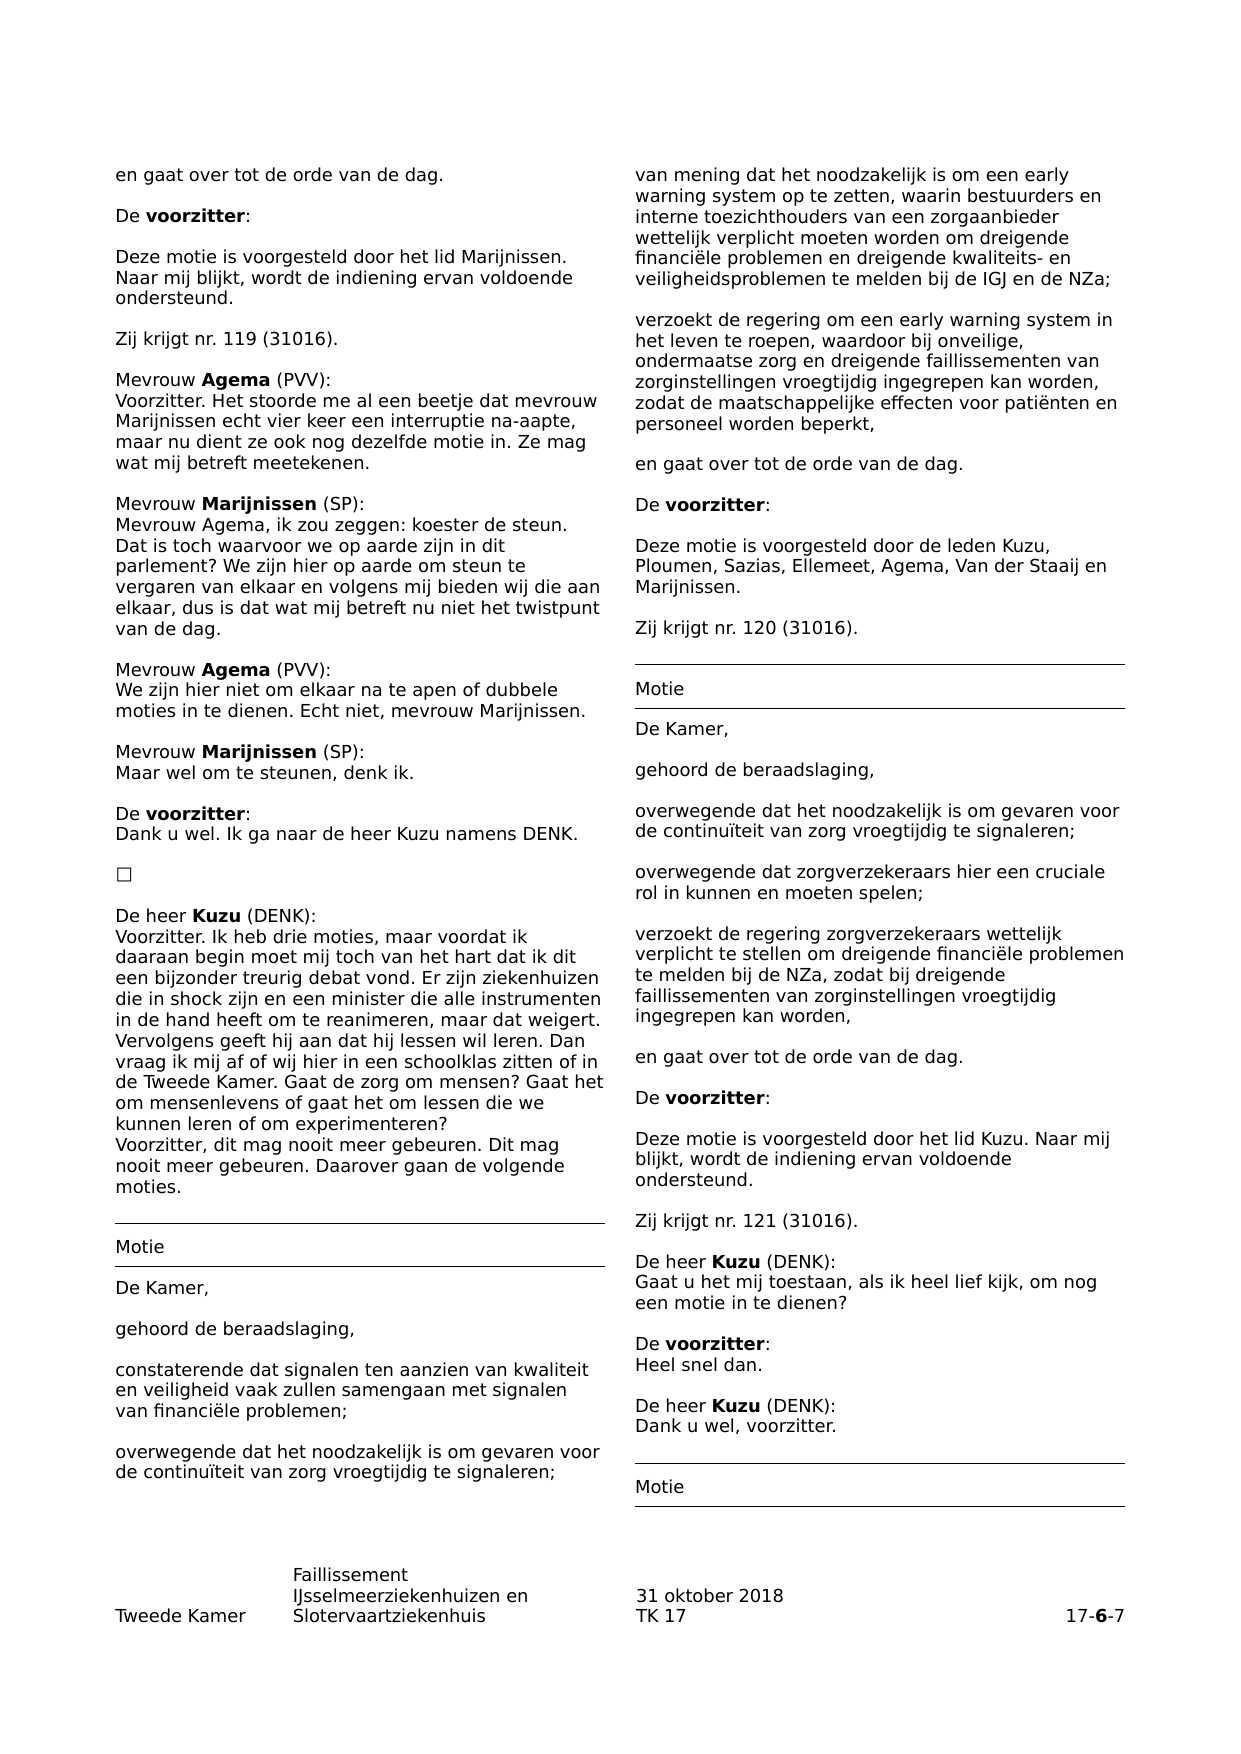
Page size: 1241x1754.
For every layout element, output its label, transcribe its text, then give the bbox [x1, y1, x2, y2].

text Motie [635, 1477, 1125, 1498]
text en gaat over tot de orde van de dag. [635, 454, 1125, 475]
text De heer Kuzu (DENK): [635, 1395, 1125, 1416]
text Mevrouw Agema (PVV): [115, 370, 605, 390]
text ⬜ [115, 865, 605, 886]
text Mevrouw Marijnissen (SP): [115, 494, 605, 514]
text overwegende dat het noodzakelijk is om gevaren voor de continuïteit van zorg vroegtijdig te signaleren; [635, 801, 1125, 842]
text Mevrouw Marijnissen (SP): [115, 742, 605, 763]
text constaterende dat signalen ten aanzien van kwaliteit en veiligheid vaak zullen samengaan met signalen van financiële problemen; [115, 1359, 605, 1422]
text De voorzitter: [115, 206, 605, 227]
text Mevrouw Agema (PVV): [115, 659, 605, 680]
text De voorzitter: [635, 495, 1125, 516]
text Mevrouw Agema, ik zou zeggen: koester de steun. Dat is toch waarvoor we op aarde zijn in dit parlement? We zijn hier op aarde om steun te vergaren van elkaar en volgens mij bieden wij die aan elkaar, dus is dat wat mij betreft nu niet het twistpunt van de dag. [115, 514, 605, 639]
text Dank u wel, voorzitter. [635, 1416, 1125, 1437]
text Zij krijgt nr. 120 (31016). [635, 618, 1125, 638]
text Dank u wel. Ik ga naar de heer Kuzu namens DENK. [115, 824, 605, 845]
text Deze motie is voorgesteld door het lid Marijnissen. Naar mij blijkt, wordt de indiening ervan voldoende ondersteund. [115, 247, 605, 309]
text Motie [635, 678, 1125, 699]
text Voorzitter. Het stoorde me al een beetje dat mevrouw Marijnissen echt vier keer een interruptie na-aapte, maar nu dient ze ook nog dezelfde motie in. Ze mag wat mij betreft meetekenen. [115, 390, 605, 474]
text overwegende dat zorgverzekeraars hier een cruciale rol in kunnen en moeten spelen; [635, 862, 1125, 903]
text verzoekt de regering om een early warning system in het leven te roepen, waardoor bij onveilige, ondermaatse zorg en dreigende faillissementen van zorginstellingen vroegtijdig ingegrepen kan worden, zodat de maatschappelijke effecten voor patiënten en personeel worden beperkt, [635, 310, 1125, 434]
text Deze motie is voorgesteld door het lid Kuzu. Naar mij blijkt, wordt de indiening ervan voldoende ondersteund. [635, 1128, 1125, 1191]
text De heer Kuzu (DENK): [115, 906, 605, 926]
text en gaat over tot de orde van de dag. [115, 165, 605, 186]
text De voorzitter: [635, 1088, 1125, 1108]
text Motie [115, 1237, 605, 1258]
text De Kamer, [115, 1278, 605, 1299]
text overwegende dat het noodzakelijk is om gevaren voor de continuïteit van zorg vroegtijdig te signaleren; [115, 1442, 605, 1483]
text De Kamer, [635, 719, 1125, 740]
text gehoord de beraadslaging, [115, 1319, 605, 1339]
text Deze motie is voorgesteld door de leden Kuzu, Ploumen, Sazias, Ellemeet, Agema, Van der Staaij en Marijnissen. [635, 536, 1125, 598]
text De voorzitter: [115, 803, 605, 824]
text Zij krijgt nr. 119 (31016). [115, 329, 605, 350]
text De voorzitter: [635, 1334, 1125, 1354]
text Gaat u het mij toestaan, als ik heel lief kijk, om nog een motie in te dienen? [635, 1272, 1125, 1314]
text en gaat over tot de orde van de dag. [635, 1047, 1125, 1068]
text van mening dat het noodzakelijk is om een early warning system op te zetten, waarin bestuurders en interne toezichthouders van een zorgaanbieder wettelijk verplicht moeten worden om dreigende financiële problemen en dreigende kwaliteits- en veiligheidsproblemen te melden bij de IGJ en de NZa; [635, 165, 1125, 290]
text Zij krijgt nr. 121 (31016). [635, 1211, 1125, 1231]
text Voorzitter. Ik heb drie moties, maar voordat ik daaraan begin moet mij toch van het hart dat ik dit een bijzonder treurig debat vond. Er zijn ziekenhuizen die in shock zijn en een minister die alle instrumenten in de hand heeft om te reanimeren, maar dat weigert. Vervolgens geeft hij aan dat hij lessen wil leren. Dan vraag ik mij af of wij hier in een schoolklas zitten of in de Tweede Kamer. Gaat de zorg om mensen? Gaat het om mensenlevens of gaat het om lessen die we kunnen leren of om experimenteren? [115, 926, 605, 1135]
text Maar wel om te steunen, denk ik. [115, 763, 605, 783]
text verzoekt de regering zorgverzekeraars wettelijk verplicht te stellen om dreigende financiële problemen te melden bij de NZa, zodat bij dreigende faillissementen van zorginstellingen vroegtijdig ingegrepen kan worden, [635, 923, 1125, 1027]
text We zijn hier niet om elkaar na te apen of dubbele moties in te dienen. Echt niet, mevrouw Marijnissen. [115, 680, 605, 722]
text Voorzitter, dit mag nooit meer gebeuren. Dit mag nooit meer gebeuren. Daarover gaan de volgende moties. [115, 1135, 605, 1197]
text De heer Kuzu (DENK): [635, 1251, 1125, 1272]
text gehoord de beraadslaging, [635, 760, 1125, 781]
text Heel snel dan. [635, 1354, 1125, 1375]
